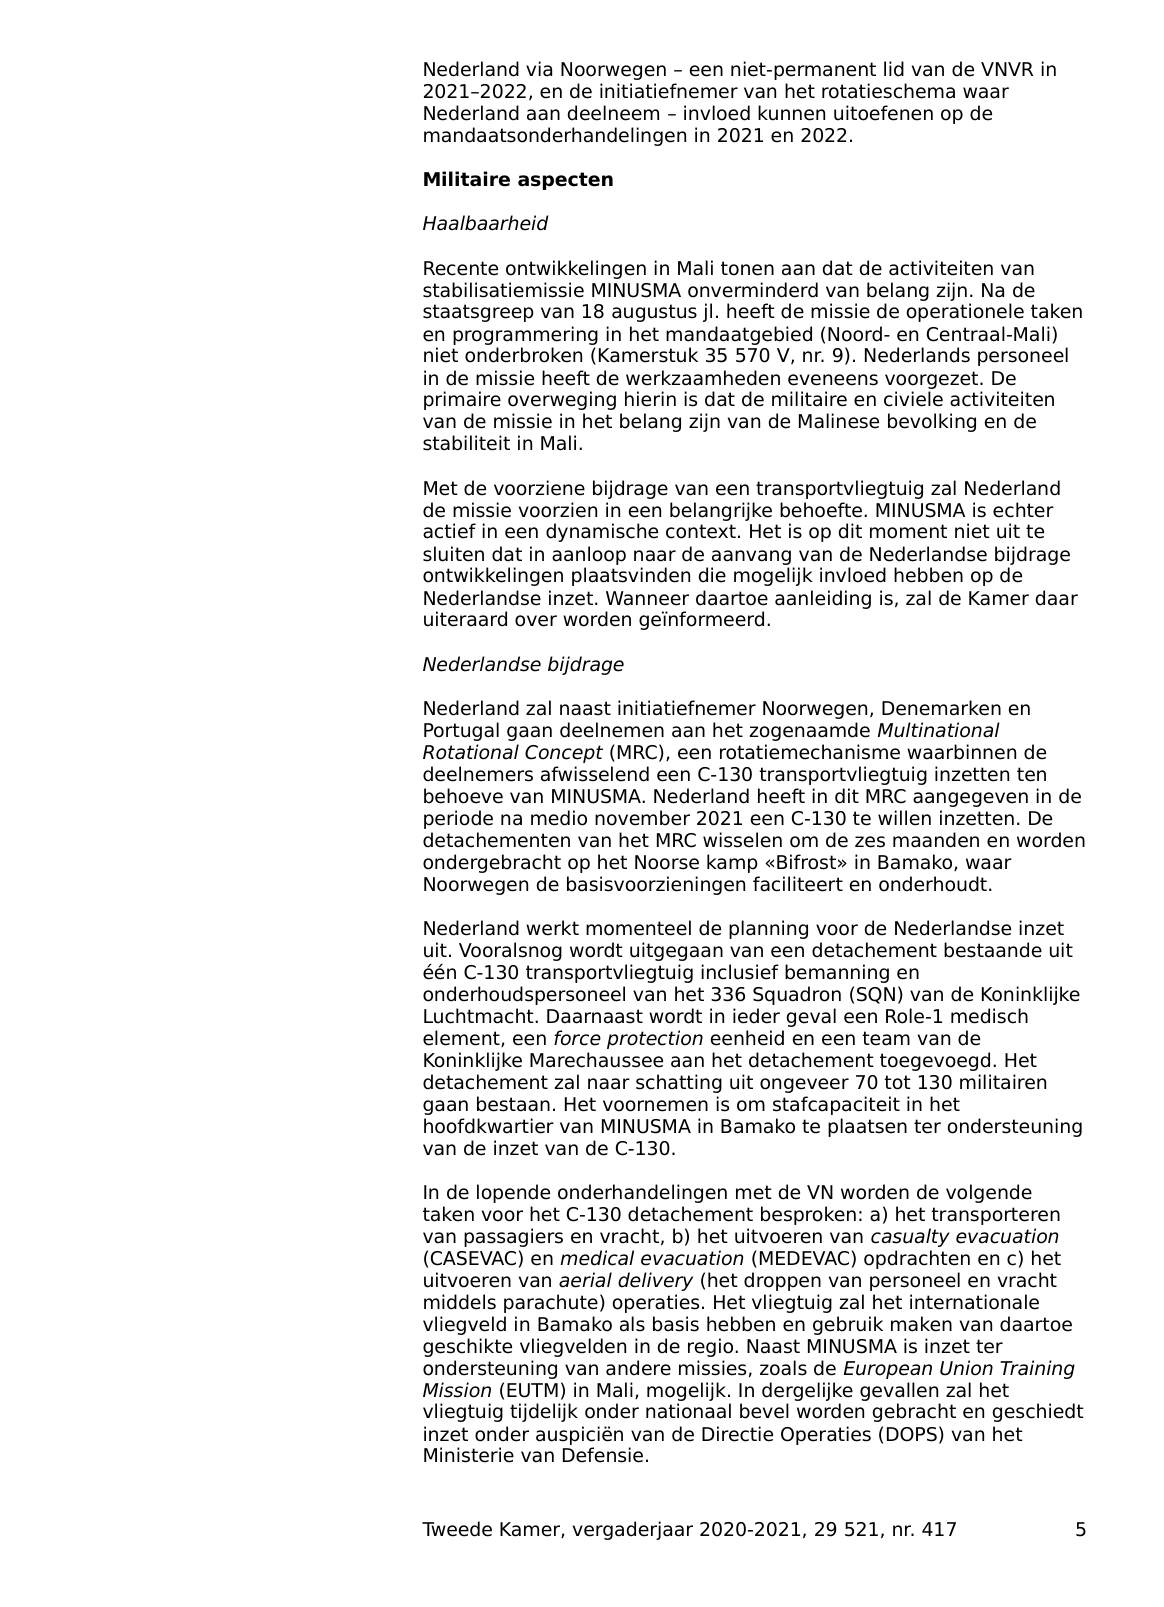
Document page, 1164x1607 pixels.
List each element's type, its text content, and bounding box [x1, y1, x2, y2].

text Nederland werkt momenteel de planning voor de Nederlandse inzet uit. Vooralsnog wordt uitgegaan van een detachement bestaande uit één C-130 transportvliegtuig inclusief bemanning en onderhoudspersoneel van het 336 Squadron (SQN) van de Koninklijke Luchtmacht. Daarnaast wordt in ieder geval een Role-1 medisch element, een force protection eenheid en een team van de Koninklijke Marechaussee aan het detachement toegevoegd. Het detachement zal naar schatting uit ongeveer 70 tot 130 militairen gaan bestaan. Het voornemen is om stafcapaciteit in het hoofdkwartier van MINUSMA in Bamako te plaatsen ter ondersteuning van de inzet van de C-130. [422, 918, 1087, 1159]
subtitle Militaire aspecten [422, 169, 1087, 191]
text Nederland zal naast initiatiefnemer Noorwegen, Denemarken en Portugal gaan deelnemen aan het zogenaamde Multinational Rotational Concept (MRC), een rotatiemechanisme waarbinnen de deelnemers afwisselend een C-130 transportvliegtuig inzetten ten behoeve van MINUSMA. Nederland heeft in dit MRC aangegeven in de periode na medio november 2021 een C-130 te willen inzetten. De detachementen van het MRC wisselen om de zes maanden en worden ondergebracht op het Noorse kamp «Bifrost» in Bamako, waar Noorwegen de basisvoorzieningen faciliteert en onderhoudt. [422, 698, 1087, 896]
text Met de voorziene bijdrage van een transportvliegtuig zal Nederland de missie voorzien in een belangrijke behoefte. MINUSMA is echter actief in een dynamische context. Het is op dit moment niet uit te sluiten dat in aanloop naar de aanvang van de Nederlandse bijdrage ontwikkelingen plaatsvinden die mogelijk invloed hebben op de Nederlandse inzet. Wanneer daartoe aanleiding is, zal de Kamer daar uiteraard over worden geïnformeerd. [422, 477, 1087, 631]
text Nederland via Noorwegen – een niet-permanent lid van de VNVR in 2021–2022, en de initiatiefnemer van het rotatieschema waar Nederland aan deelneem – invloed kunnen uitoefenen op de mandaatsonderhandelingen in 2021 en 2022. [422, 59, 1087, 147]
subtitle Haalbaarheid [422, 213, 1087, 235]
subtitle Nederlandse bijdrage [422, 653, 1087, 676]
text Recente ontwikkelingen in Mali tonen aan dat de activiteiten van stabilisatiemissie MINUSMA onverminderd van belang zijn. Na de staatsgreep van 18 augustus jl. heeft de missie de operationele taken en programmering in het mandaatgebied (Noord- en Centraal-Mali) niet onderbroken (Kamerstuk 35 570 V, nr. 9). Nederlands personeel in de missie heeft de werkzaamheden eveneens voorgezet. De primaire overweging hierin is dat de militaire en civiele activiteiten van de missie in het belang zijn van de Malinese bevolking en de stabiliteit in Mali. [422, 257, 1087, 455]
text In de lopende onderhandelingen met de VN worden de volgende taken voor het C-130 detachement besproken: a) het transporteren van passagiers en vracht, b) het uitvoeren van casualty evacuation (CASEVAC) en medical evacuation (MEDEVAC) opdrachten en c) het uitvoeren van aerial delivery (het droppen van personeel en vracht middels parachute) operaties. Het vliegtuig zal het internationale vliegveld in Bamako als basis hebben en gebruik maken van daartoe geschikte vliegvelden in de regio. Naast MINUSMA is inzet ter ondersteuning van andere missies, zoals de European Union Training Mission (EUTM) in Mali, mogelijk. In dergelijke gevallen zal het vliegtuig tijdelijk onder nationaal bevel worden gebracht en geschiedt inzet onder auspiciën van de Directie Operaties (DOPS) van het Ministerie van Defensie. [422, 1182, 1087, 1467]
